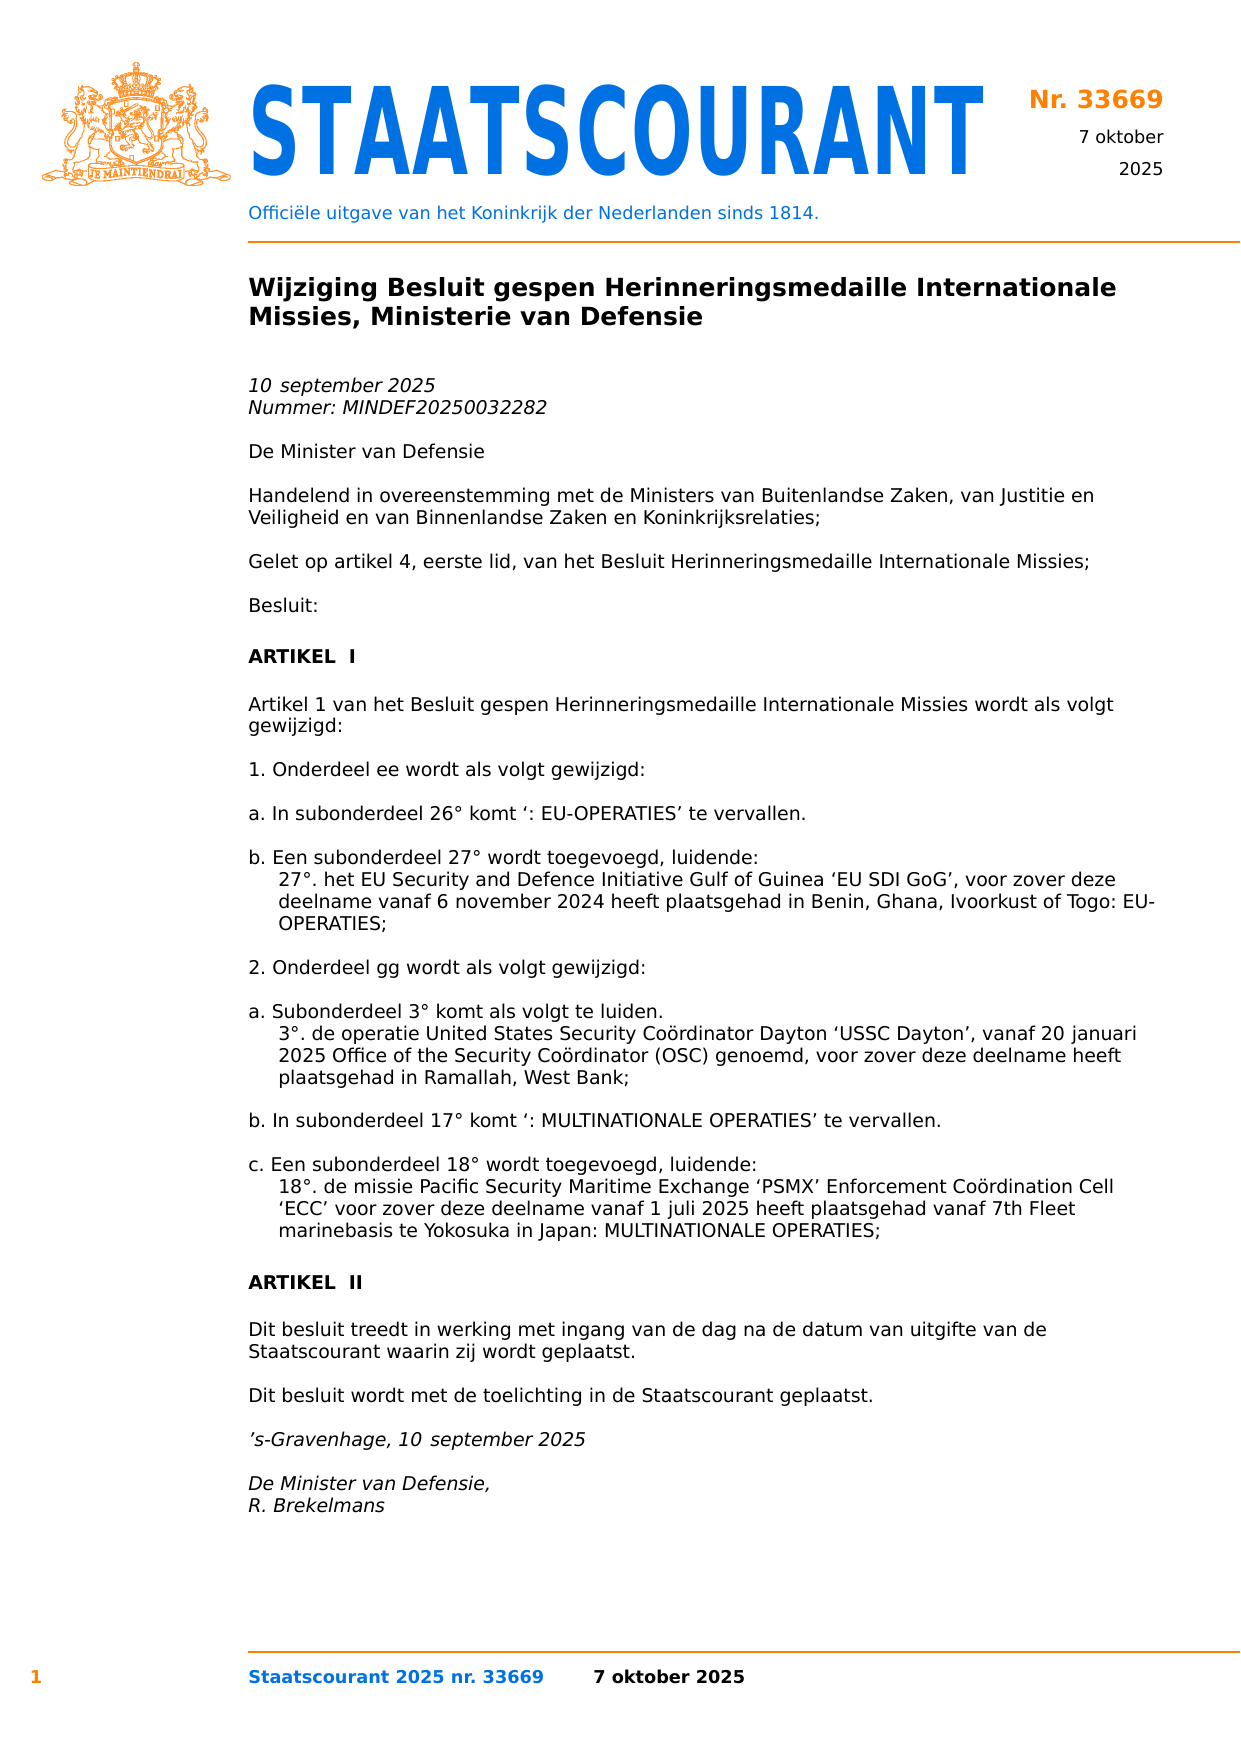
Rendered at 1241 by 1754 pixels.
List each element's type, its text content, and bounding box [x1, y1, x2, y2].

text Besluit: [248, 594, 1163, 616]
text 1. Onderdeel ee wordt als volgt gewijzigd: [248, 759, 1163, 781]
text 27°. het EU Security and Defence Initiative Gulf of Guinea ‘EU SDI GoG’, voor zover deze deelname vanaf 6 november 2024 heeft plaatsgehad in Benin, Ghana, Ivoorkust of Togo: EU-OPERATIES; [278, 869, 1163, 935]
table_header STAATSCOURANT [248, 62, 998, 203]
table_cell 2025 [998, 153, 1240, 203]
text Artikel 1 van het Besluit gespen Herinneringsmedaille Internationale Missies wordt als volgt gewijzigd: [248, 693, 1163, 737]
table_header Nr. 33669 [998, 62, 1240, 121]
text Handelend in overeenstemming met de Ministers van Buitenlandse Zaken, van Justitie en Veiligheid en van Binnenlandse Zaken en Koninkrijksrelaties; [248, 485, 1163, 529]
text Dit besluit wordt met de toelichting in de Staatscourant geplaatst. [248, 1385, 1163, 1407]
text c. Een subonderdeel 18° wordt toegevoegd, luidende: [248, 1154, 1163, 1176]
text ’s-Gravenhage, 10 september 2025 [248, 1429, 1163, 1451]
text 2. Onderdeel gg wordt als volgt gewijzigd: [248, 957, 1163, 979]
subtitle Wijziging Besluit gespen Herinneringsmedaille Internationale Missies, Ministerie van Defensie [248, 273, 1163, 331]
text Dit besluit treedt in werking met ingang van de dag na de datum van uitgifte van de Staatscourant waarin zij wordt geplaatst. [248, 1319, 1163, 1363]
table_cell Officiële uitgave van het Koninkrijk der Nederlanden sinds 1814. [248, 203, 1240, 241]
table_cell 7 oktober [998, 121, 1240, 153]
text De Minister van Defensie [248, 441, 1163, 463]
text Nummer: MINDEF20250032282 [248, 397, 1163, 419]
text a. Subonderdeel 3° komt als volgt te luiden. [248, 1001, 1163, 1023]
text b. In subonderdeel 17° komt ‘: MULTINATIONALE OPERATIES’ te vervallen. [248, 1110, 1163, 1132]
text Gelet op artikel 4, eerste lid, van het Besluit Herinneringsmedaille Internationale Missies; [248, 551, 1163, 573]
subtitle ARTIKEL II [248, 1272, 1163, 1294]
text 10 september 2025 [248, 375, 1163, 397]
text b. Een subonderdeel 27° wordt toegevoegd, luidende: [248, 847, 1163, 869]
text a. In subonderdeel 26° komt ‘: EU-OPERATIES’ te vervallen. [248, 803, 1163, 825]
text 18°. de missie Pacific Security Maritime Exchange ‘PSMX’ Enforcement Coördination Cell ‘ECC’ voor zover deze deelname vanaf 1 juli 2025 heeft plaatsgehad vanaf 7th Fleet marinebasis te Yokosuka in Japan: MULTINATIONALE OPERATIES; [278, 1176, 1163, 1242]
subtitle ARTIKEL I [248, 646, 1163, 668]
text De Minister van Defensie, R. Brekelmans [248, 1473, 1163, 1517]
picture [41, 62, 231, 186]
table_header [25, 62, 248, 241]
text 3°. de operatie United States Security Coördinator Dayton ‘USSC Dayton’, vanaf 20 januari 2025 Office of the Security Coördinator (OSC) genoemd, voor zover deze deelname heeft plaatsgehad in Ramallah, West Bank; [278, 1023, 1163, 1088]
